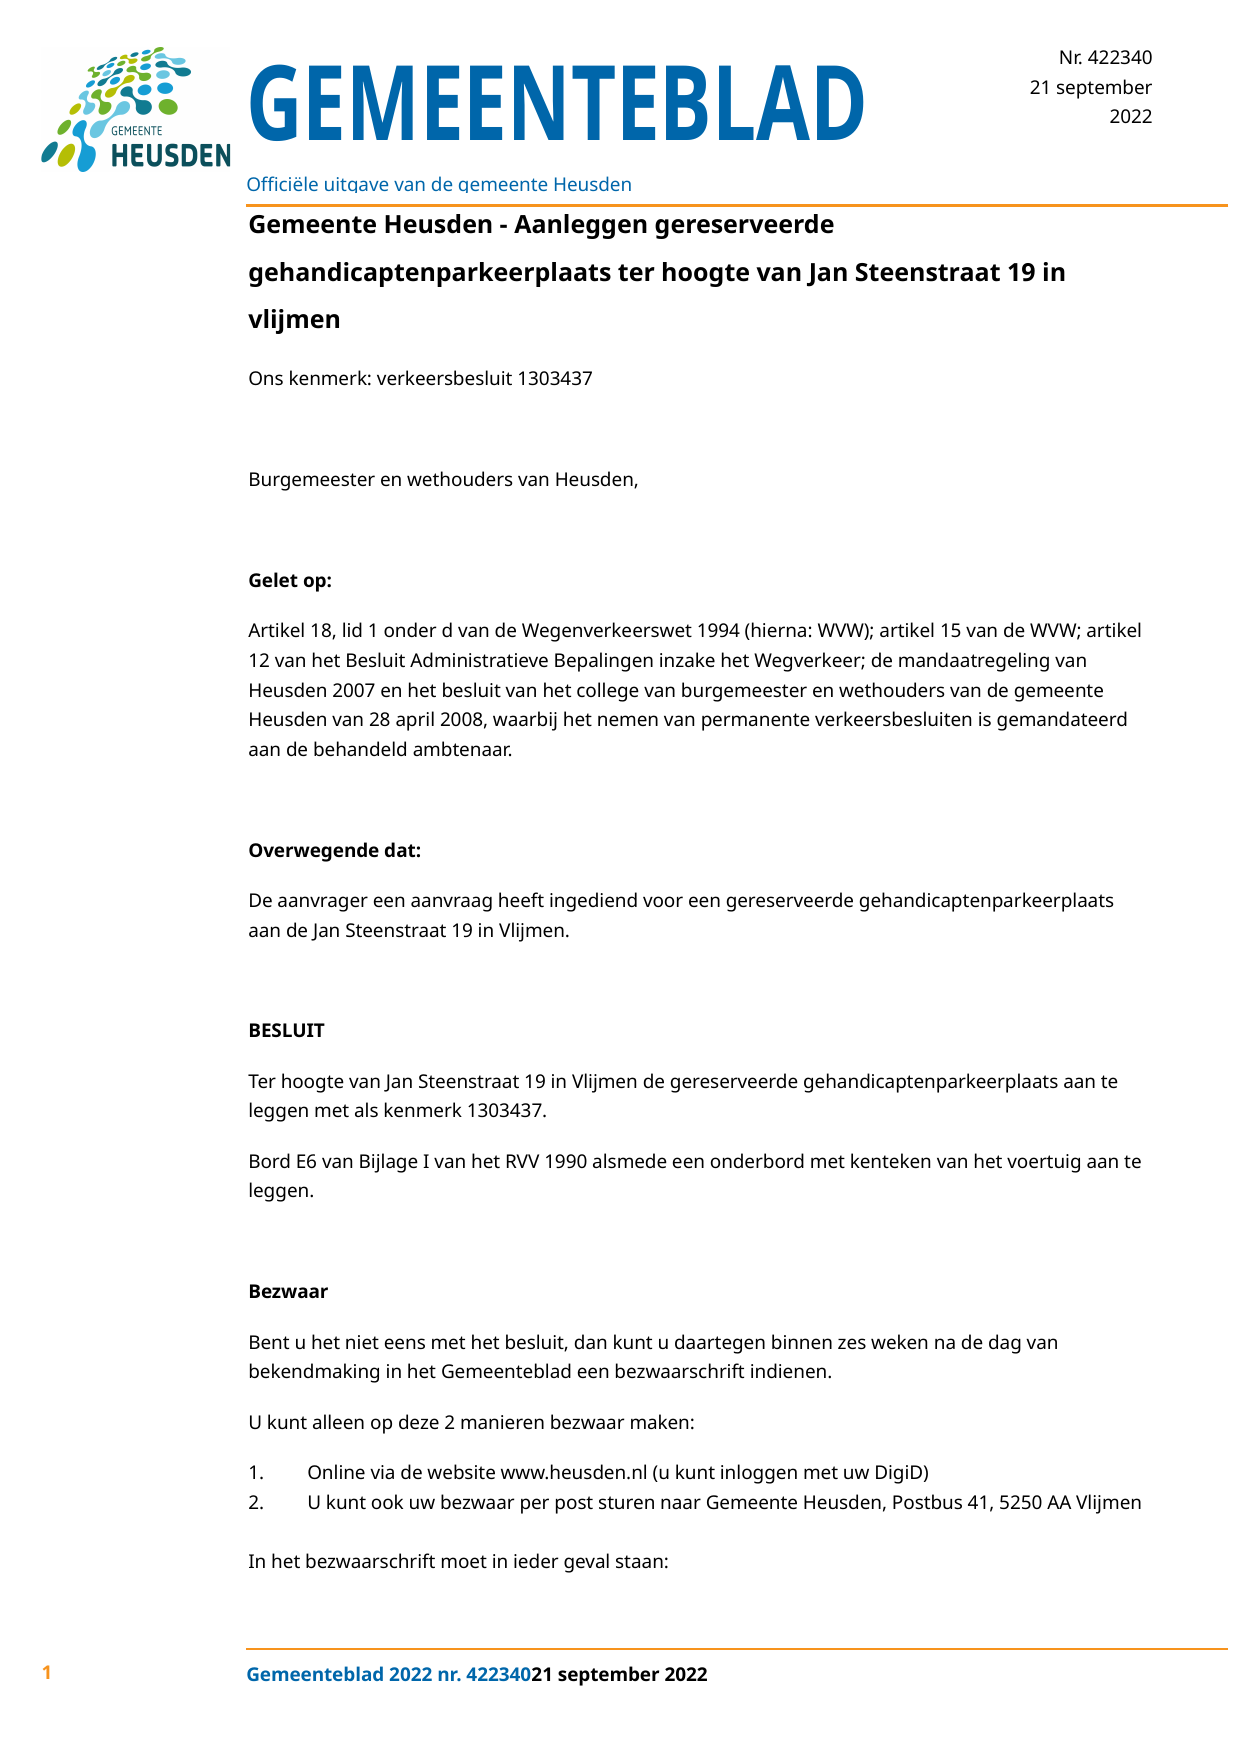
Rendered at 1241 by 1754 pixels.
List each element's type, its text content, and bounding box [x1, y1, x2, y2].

picture [41, 47, 231, 172]
text Artikel 18, lid 1 onder d van de Wegenverkeerswet 1994 (hierna: WVW); artikel 15 van de WVW; artikel 12 van het Besluit Administratieve Bepalingen inzake het Wegverkeer; de mandaatregeling van Heusden 2007 en het besluit van het college van burgemeester en wethouders van de gemeente Heusden van 28 april 2008, waarbij het nemen van permanente verkeersbesluiten is gemandateerd aan de behandeld ambtenaar. [248, 618, 1152, 762]
text De aanvrager een aanvraag heeft ingediend voor een gereserveerde gehandicaptenparkeerplaats aan de Jan Steenstraat 19 in Vlijmen. [248, 887, 1152, 942]
text Overwegende dat: [248, 837, 1152, 862]
list U kunt ook uw bezwaar per post sturen naar Gemeente Heusden, Postbus 41, 5250 AA Vlijmen [248, 1489, 1152, 1514]
text Gelet op: [248, 567, 1152, 593]
text Burgemeester en wethouders van Heusden, [248, 466, 1152, 492]
text Bezwaar [248, 1278, 1152, 1304]
text Bent u het niet eens met het besluit, dan kunt u daartegen binnen zes weken na de dag van bekendmaking in het Gemeenteblad een bezwaarschrift indienen. [248, 1329, 1152, 1384]
text Ons kenmerk: verkeersbesluit 1303437 [248, 366, 1152, 391]
list Online via de website www.heusden.nl (u kunt inloggen met uw DigiD) [248, 1459, 1152, 1485]
text BESLUIT [248, 1018, 1152, 1043]
text U kunt alleen op deze 2 manieren bezwaar maken: [248, 1409, 1152, 1434]
text Bord E6 van Bijlage I van het RVV 1990 alsmede een onderbord met kenteken van het voertuig aan te leggen. [248, 1148, 1152, 1203]
text Ter hoogte van Jan Steenstraat 19 in Vlijmen de gereserveerde gehandicaptenparkeerplaats aan te leggen met als kenmerk 1303437. [248, 1068, 1152, 1123]
text Gemeente Heusden - Aanleggen gereserveerde gehandicaptenparkeerplaats ter hoogte van Jan Steenstraat 19 in vlijmen [248, 207, 1152, 336]
text In het bezwaarschrift moet in ieder geval staan: [248, 1548, 1152, 1574]
